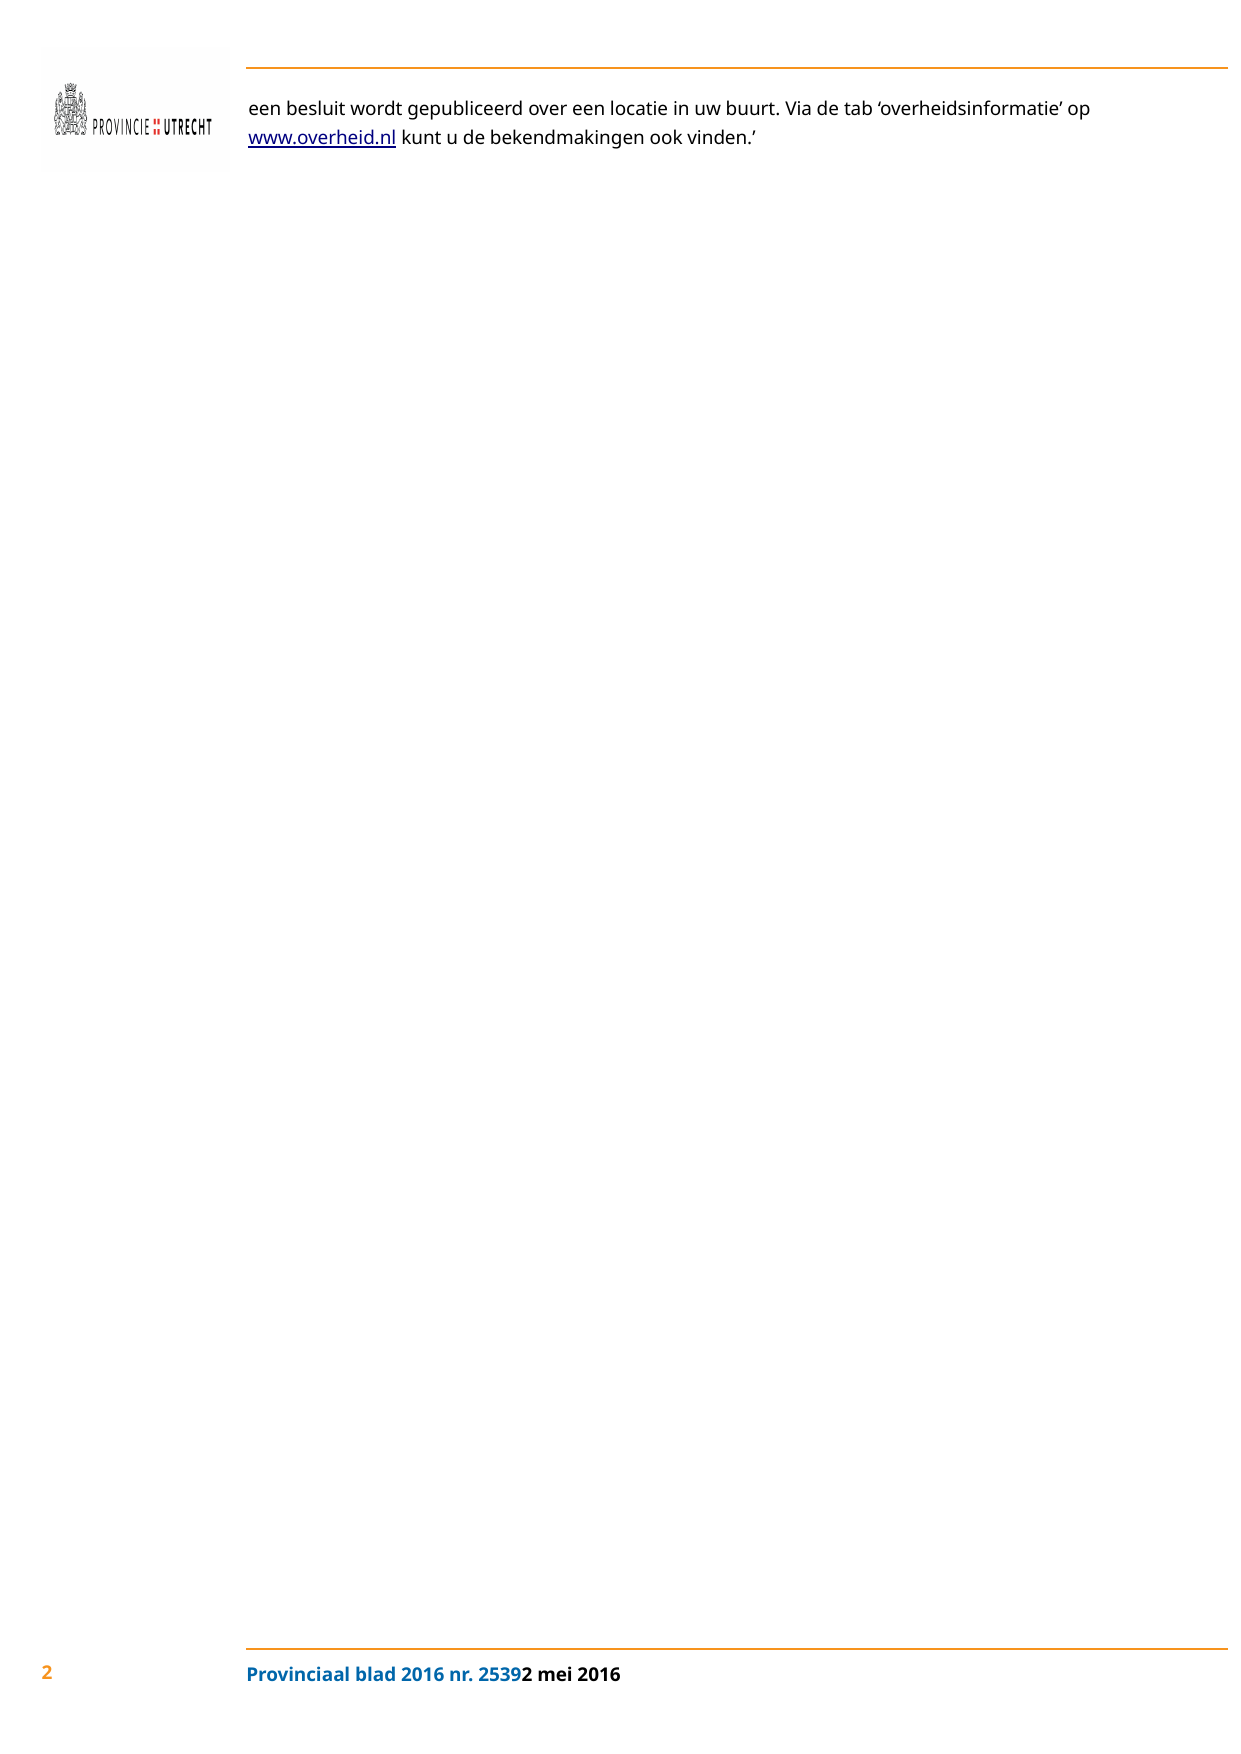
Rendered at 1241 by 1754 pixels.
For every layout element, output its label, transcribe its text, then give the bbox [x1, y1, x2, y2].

picture [41, 47, 231, 172]
text een besluit wordt gepubliceerd over een locatie in uw buurt. Via de tab ‘overheidsinformatie’ op www.overheid.nl kunt u de bekendmakingen ook vinden.’ [248, 95, 1152, 150]
